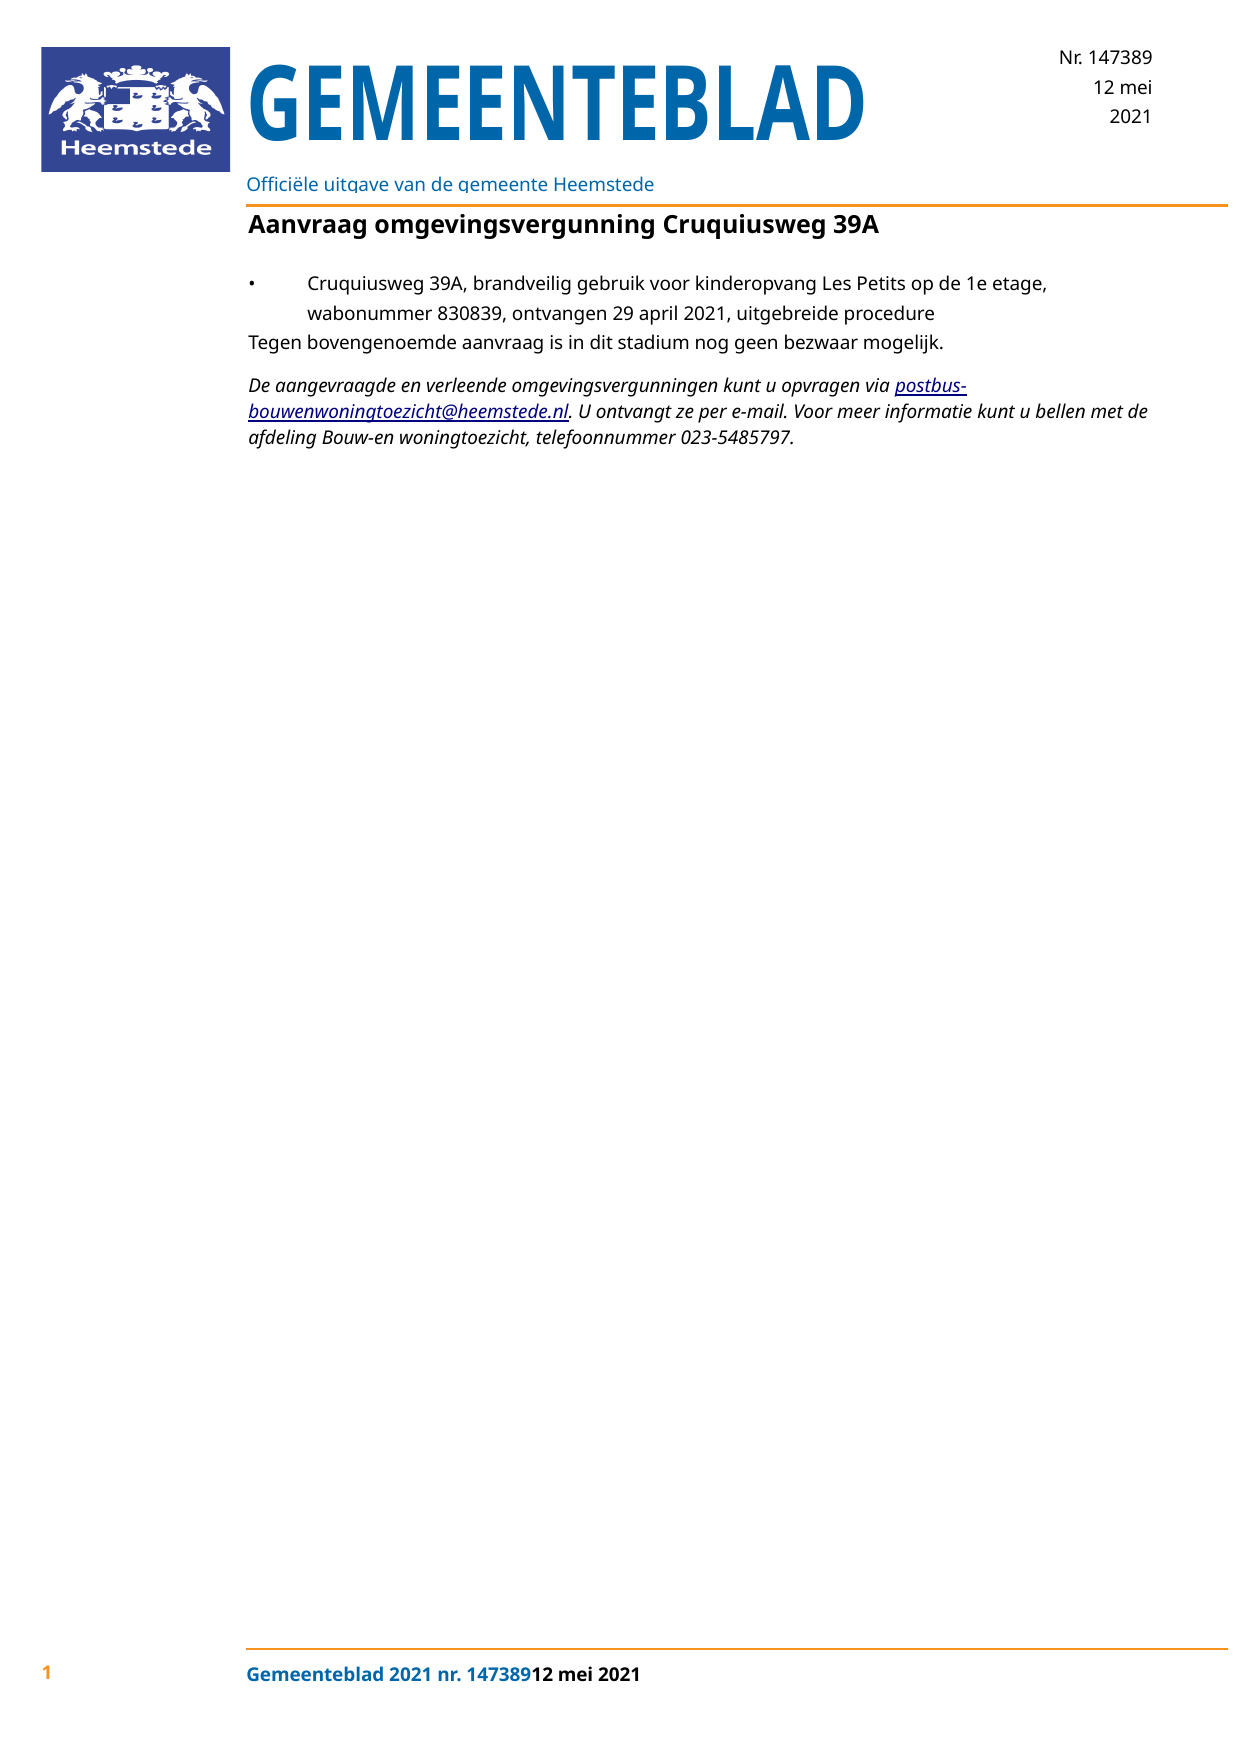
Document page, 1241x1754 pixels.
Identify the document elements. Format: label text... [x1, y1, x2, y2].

text De aangevraagde en verleende omgevingsvergunningen kunt u opvragen via postbus-bouwenwoningtoezicht@heemstede.nl. U ontvangt ze per e-mail. Voor meer informatie kunt u bellen met de afdeling Bouw-en woningtoezicht, telefoonnummer 023-5485797. [248, 373, 1152, 450]
list Cruquiusweg 39A, brandveilig gebruik voor kinderopvang Les Petits op de 1e etage, wabonummer 830839, ontvangen 29 april 2021, uitgebreide procedure [248, 270, 1152, 326]
text Aanvraag omgevingsvergunning Cruquiusweg 39A [248, 207, 1152, 241]
picture [41, 47, 231, 172]
text Tegen bovengenoemde aanvraag is in dit stadium nog geen bezwaar mogelijk. [248, 329, 1152, 355]
